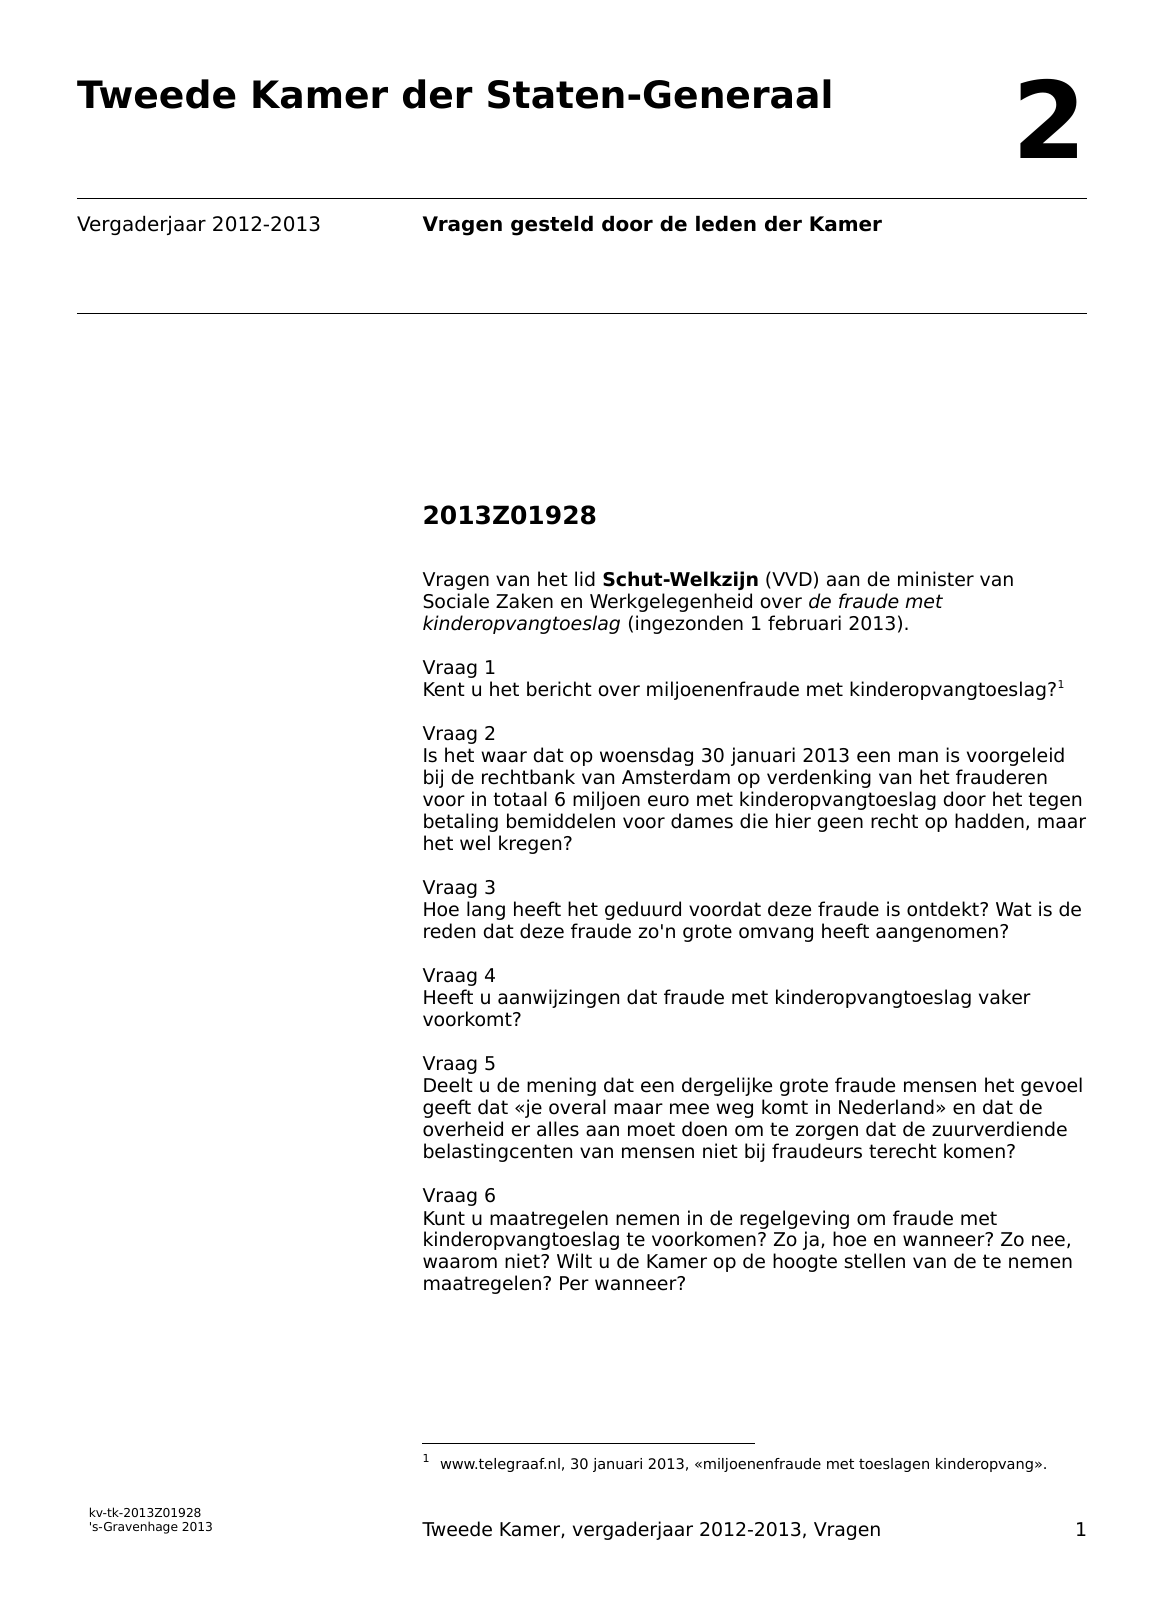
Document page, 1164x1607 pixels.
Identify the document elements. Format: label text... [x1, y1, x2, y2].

table_header 2 [886, 59, 1087, 198]
table_cell Vergaderjaar 2012-2013 [77, 199, 422, 313]
text Vraag 6 [422, 1185, 1087, 1207]
text 2013Z01928 [422, 501, 1087, 531]
text 's-Gravenhage 2013 [88, 1520, 323, 1534]
text www.telegraaf.nl, 30 januari 2013, «miljoenenfraude met toeslagen kinderopvang». [422, 1452, 1087, 1474]
text Kent u het bericht over miljoenenfraude met kinderopvangtoeslag? [422, 679, 1087, 701]
text Is het waar dat op woensdag 30 januari 2013 een man is voorgeleid bij de rechtbank van Amsterdam op verdenking van het frauderen voor in totaal 6 miljoen euro met kinderopvangtoeslag door het tegen betaling bemiddelen voor dames die hier geen recht op hadden, maar het wel kregen? [422, 745, 1087, 855]
text Vragen van het lid Schut-Welkzijn (VVD) aan de minister van Sociale Zaken en Werkgelegenheid over de fraude met kinderopvangtoeslag (ingezonden 1 februari 2013). [422, 569, 1087, 635]
table_cell Vragen gesteld door de leden der Kamer [422, 199, 1087, 313]
text Heeft u aanwijzingen dat fraude met kinderopvangtoeslag vaker voorkomt? [422, 987, 1087, 1031]
text Vraag 3 [422, 877, 1087, 899]
text Hoe lang heeft het geduurd voordat deze fraude is ontdekt? Wat is de reden dat deze fraude zo'n grote omvang heeft aangenomen? [422, 899, 1087, 943]
text Deelt u de mening dat een dergelijke grote fraude mensen het gevoel geeft dat «je overal maar mee weg komt in Nederland» en dat de overheid er alles aan moet doen om te zorgen dat de zuurverdiende belastingcenten van mensen niet bij fraudeurs terecht komen? [422, 1075, 1087, 1163]
text kv-tk-2013Z01928 [88, 1506, 323, 1520]
text Vraag 2 [422, 723, 1087, 745]
text Vraag 4 [422, 965, 1087, 987]
text Vraag 1 [422, 657, 1087, 679]
table_header Tweede Kamer der Staten-Generaal [77, 59, 886, 198]
text Kunt u maatregelen nemen in de regelgeving om fraude met kinderopvangtoeslag te voorkomen? Zo ja, hoe en wanneer? Zo nee, waarom niet? Wilt u de Kamer op de hoogte stellen van de te nemen maatregelen? Per wanneer? [422, 1207, 1087, 1295]
text Vraag 5 [422, 1053, 1087, 1075]
